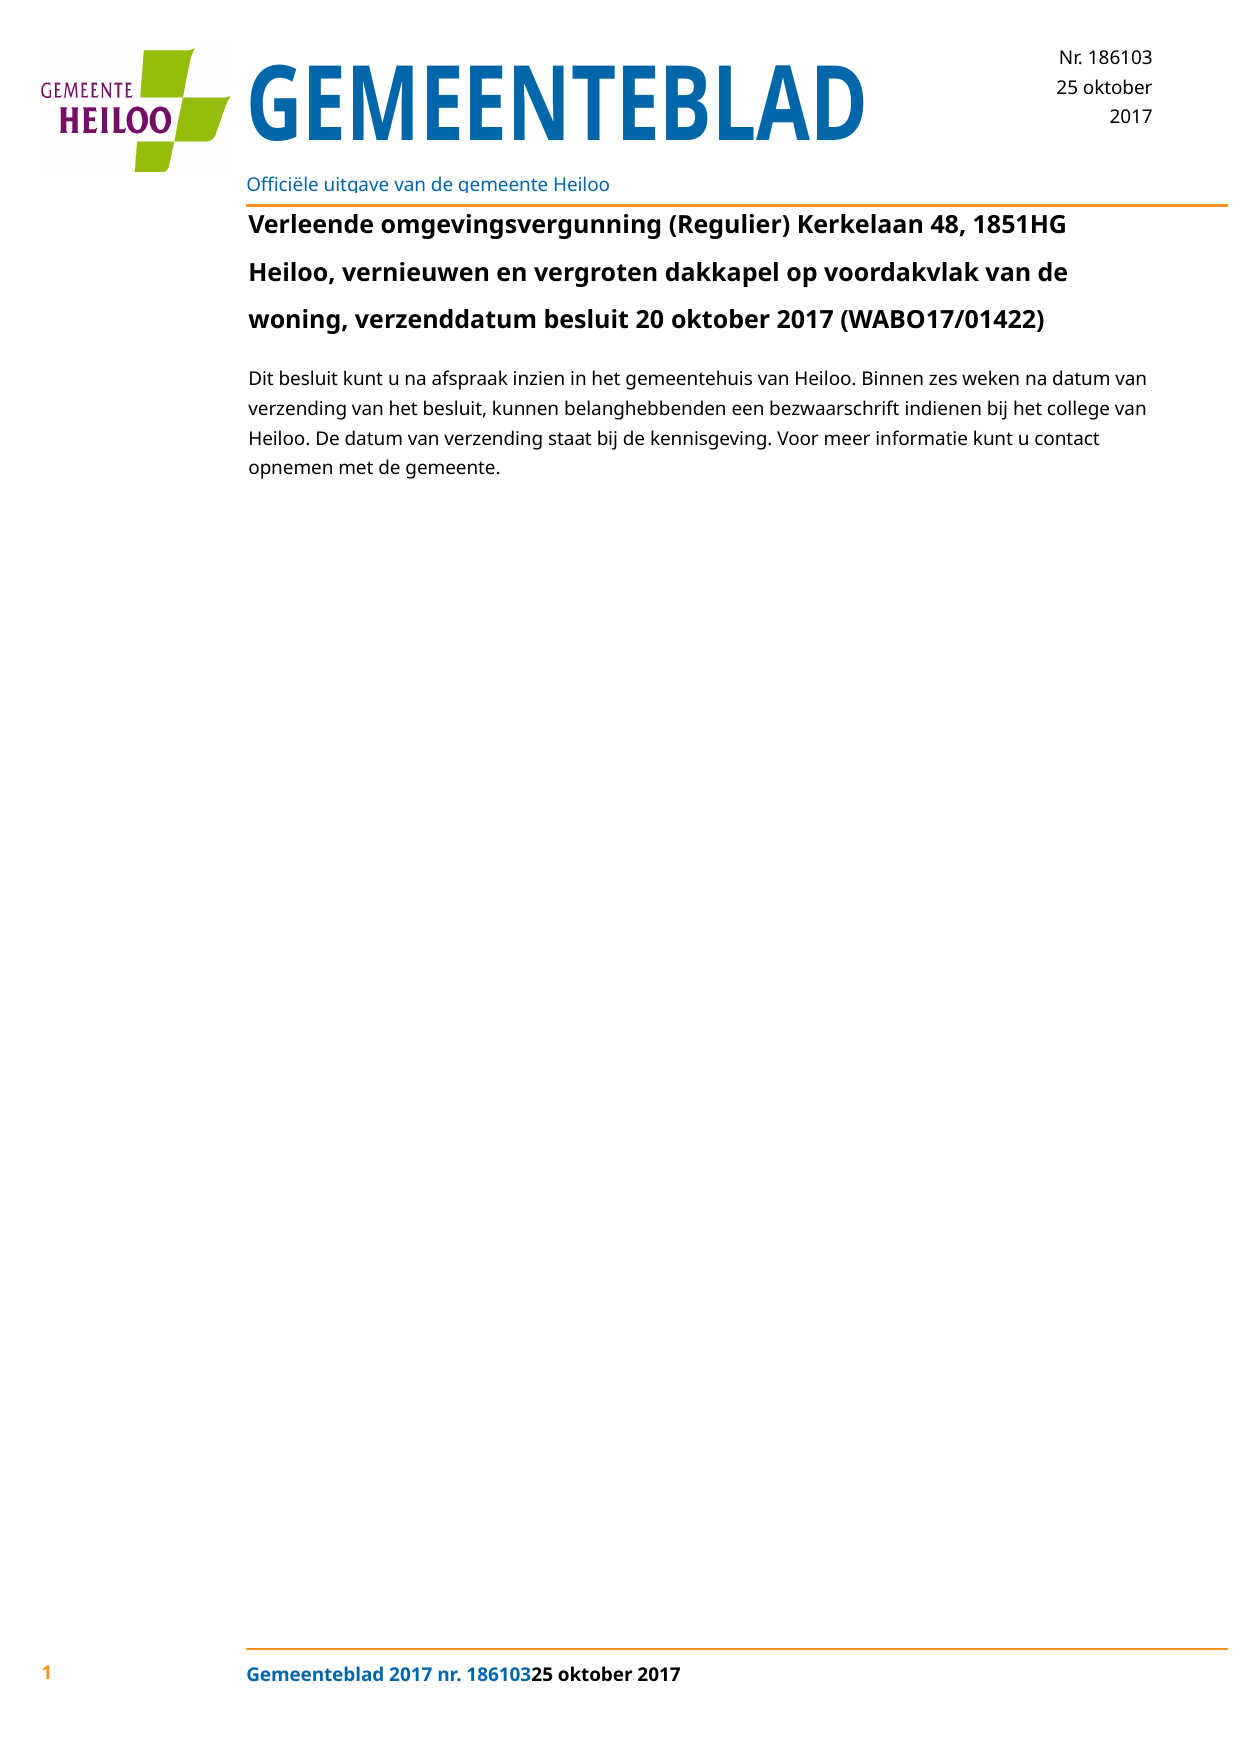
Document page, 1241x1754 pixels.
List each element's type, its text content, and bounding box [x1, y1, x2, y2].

text Verleende omgevingsvergunning (Regulier) Kerkelaan 48, 1851HG Heiloo, vernieuwen en vergroten dakkapel op voordakvlak van de woning, verzenddatum besluit 20 oktober 2017 (WABO17/01422) [248, 207, 1152, 336]
picture [41, 47, 231, 172]
text Dit besluit kunt u na afspraak inzien in het gemeentehuis van Heiloo. Binnen zes weken na datum van verzending van het besluit, kunnen belanghebbenden een bezwaarschrift indienen bij het college van Heiloo. De datum van verzending staat bij de kennisgeving. Voor meer informatie kunt u contact opnemen met de gemeente. [248, 366, 1152, 480]
